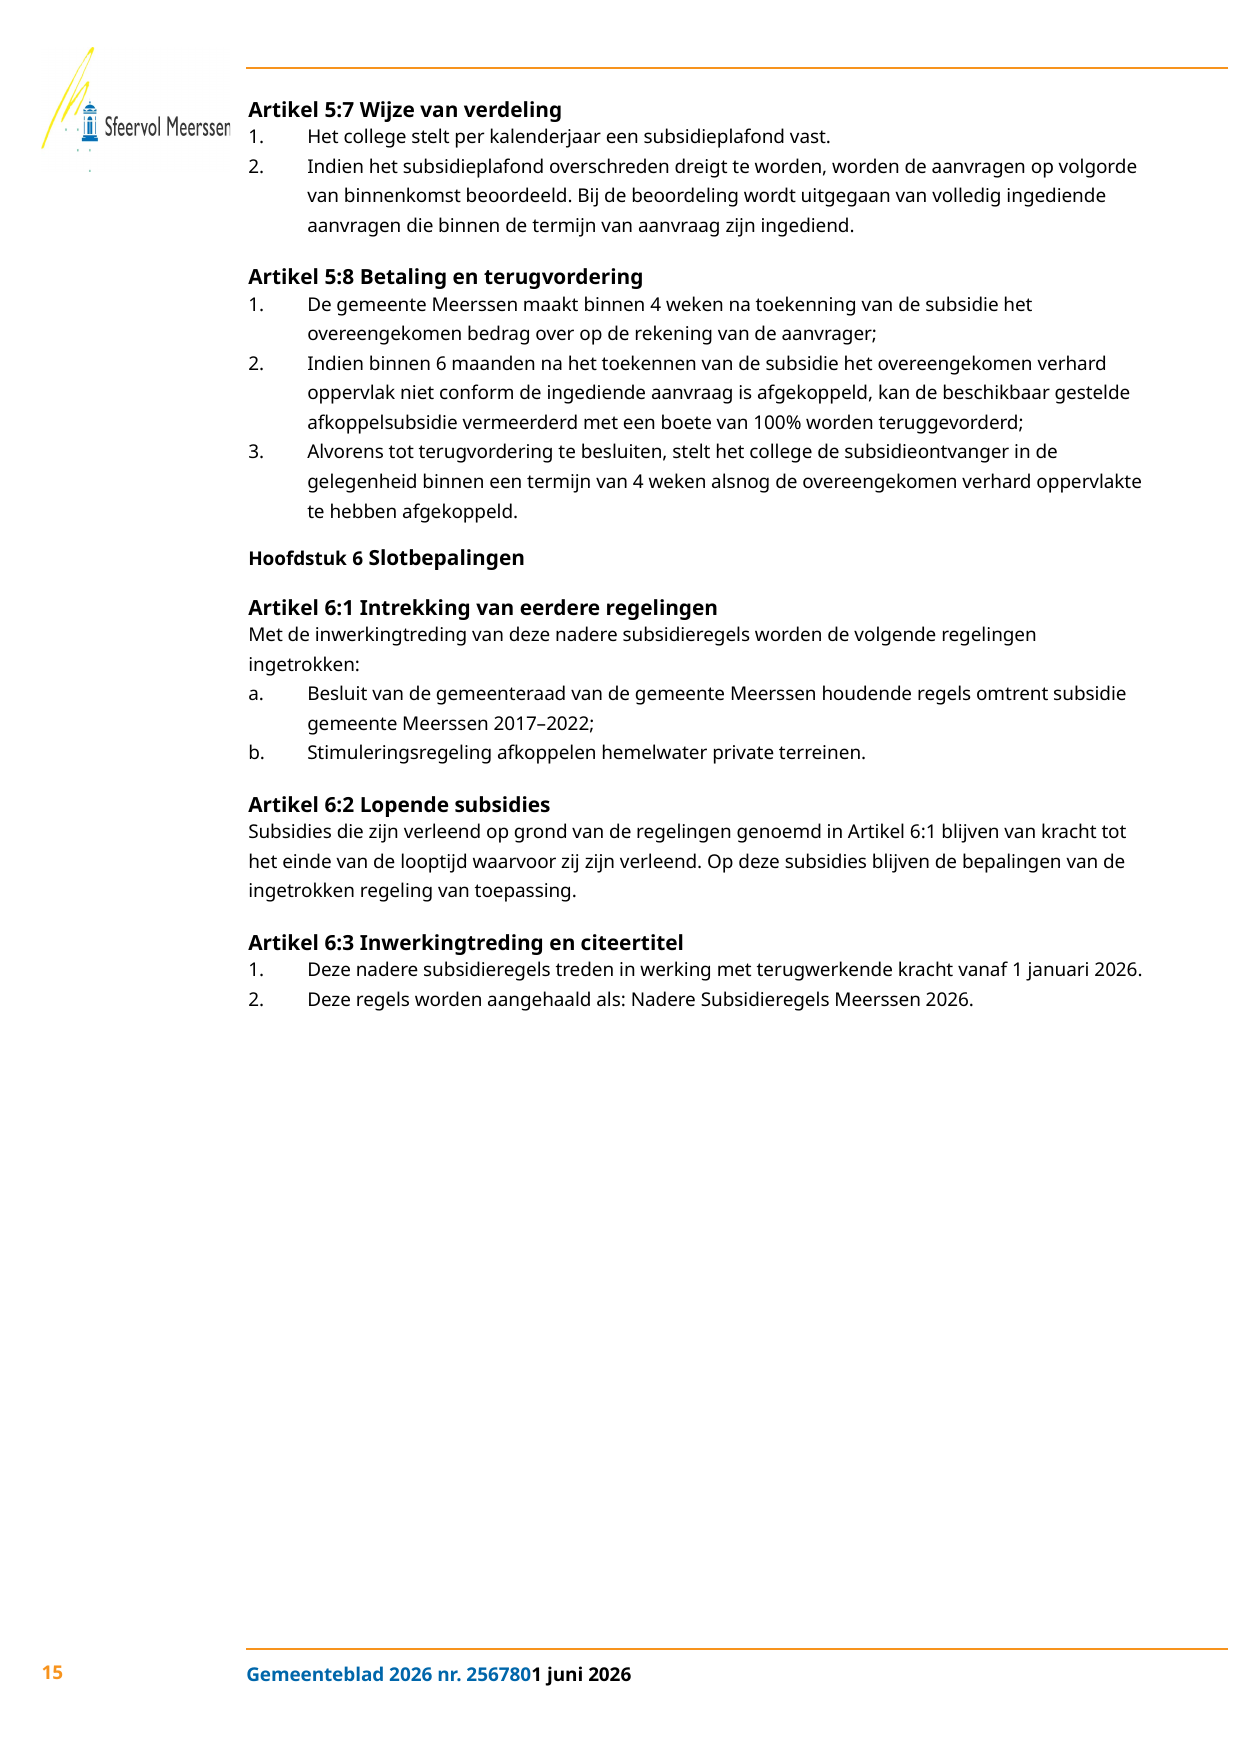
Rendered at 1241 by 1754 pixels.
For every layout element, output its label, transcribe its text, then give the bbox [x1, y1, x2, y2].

list Indien binnen 6 maanden na het toekennen van de subsidie het overeengekomen verhard oppervlak niet conform de ingediende aanvraag is afgekoppeld, kan de beschikbaar gestelde afkoppelsubsidie vermeerderd met een boete van 100% worden teruggevorderd; [248, 350, 1152, 435]
text Artikel 5:8 Betaling en terugvordering [248, 262, 1152, 291]
picture [41, 47, 231, 172]
text Subsidies die zijn verleend op grond van de regelingen genoemd in Artikel 6:1 blijven van kracht tot het einde van de looptijd waarvoor zij zijn verleend. Op deze subsidies blijven de bepalingen van de ingetrokken regeling van toepassing. [248, 818, 1152, 903]
text Artikel 5:7 Wijze van verdeling [248, 95, 1152, 123]
text Met de inwerkingtreding van deze nadere subsidieregels worden de volgende regelingen ingetrokken: [248, 621, 1152, 677]
list De gemeente Meerssen maakt binnen 4 weken na toekenning van de subsidie het overeengekomen bedrag over op de rekening van de aanvrager; [248, 291, 1152, 346]
list Indien het subsidieplafond overschreden dreigt te worden, worden de aanvragen op volgorde van binnenkomst beoordeeld. Bij de beoordeling wordt uitgegaan van volledig ingediende aanvragen die binnen de termijn van aanvraag zijn ingediend. [248, 153, 1152, 238]
text Artikel 6:1 Intrekking van eerdere regelingen [248, 593, 1152, 621]
list Alvorens tot terugvordering te besluiten, stelt het college de subsidieontvanger in de gelegenheid binnen een termijn van 4 weken alsnog de overeengekomen verhard oppervlakte te hebben afgekoppeld. [248, 439, 1152, 524]
list Het college stelt per kalenderjaar een subsidieplafond vast. [248, 123, 1152, 149]
text Hoofdstuk 6 Slotbepalingen [248, 543, 1152, 572]
list Deze nadere subsidieregels treden in werking met terugwerkende kracht vanaf 1 januari 2026. [248, 956, 1152, 982]
list Deze regels worden aangehaald als: Nadere Subsidieregels Meerssen 2026. [248, 986, 1152, 1012]
list Stimuleringsregeling afkoppelen hemelwater private terreinen. [248, 739, 1152, 765]
list Besluit van de gemeenteraad van de gemeente Meerssen houdende regels omtrent subsidie gemeente Meerssen 2017–2022; [248, 680, 1152, 736]
text Artikel 6:3 Inwerkingtreding en citeertitel [248, 928, 1152, 956]
text Artikel 6:2 Lopende subsidies [248, 790, 1152, 818]
